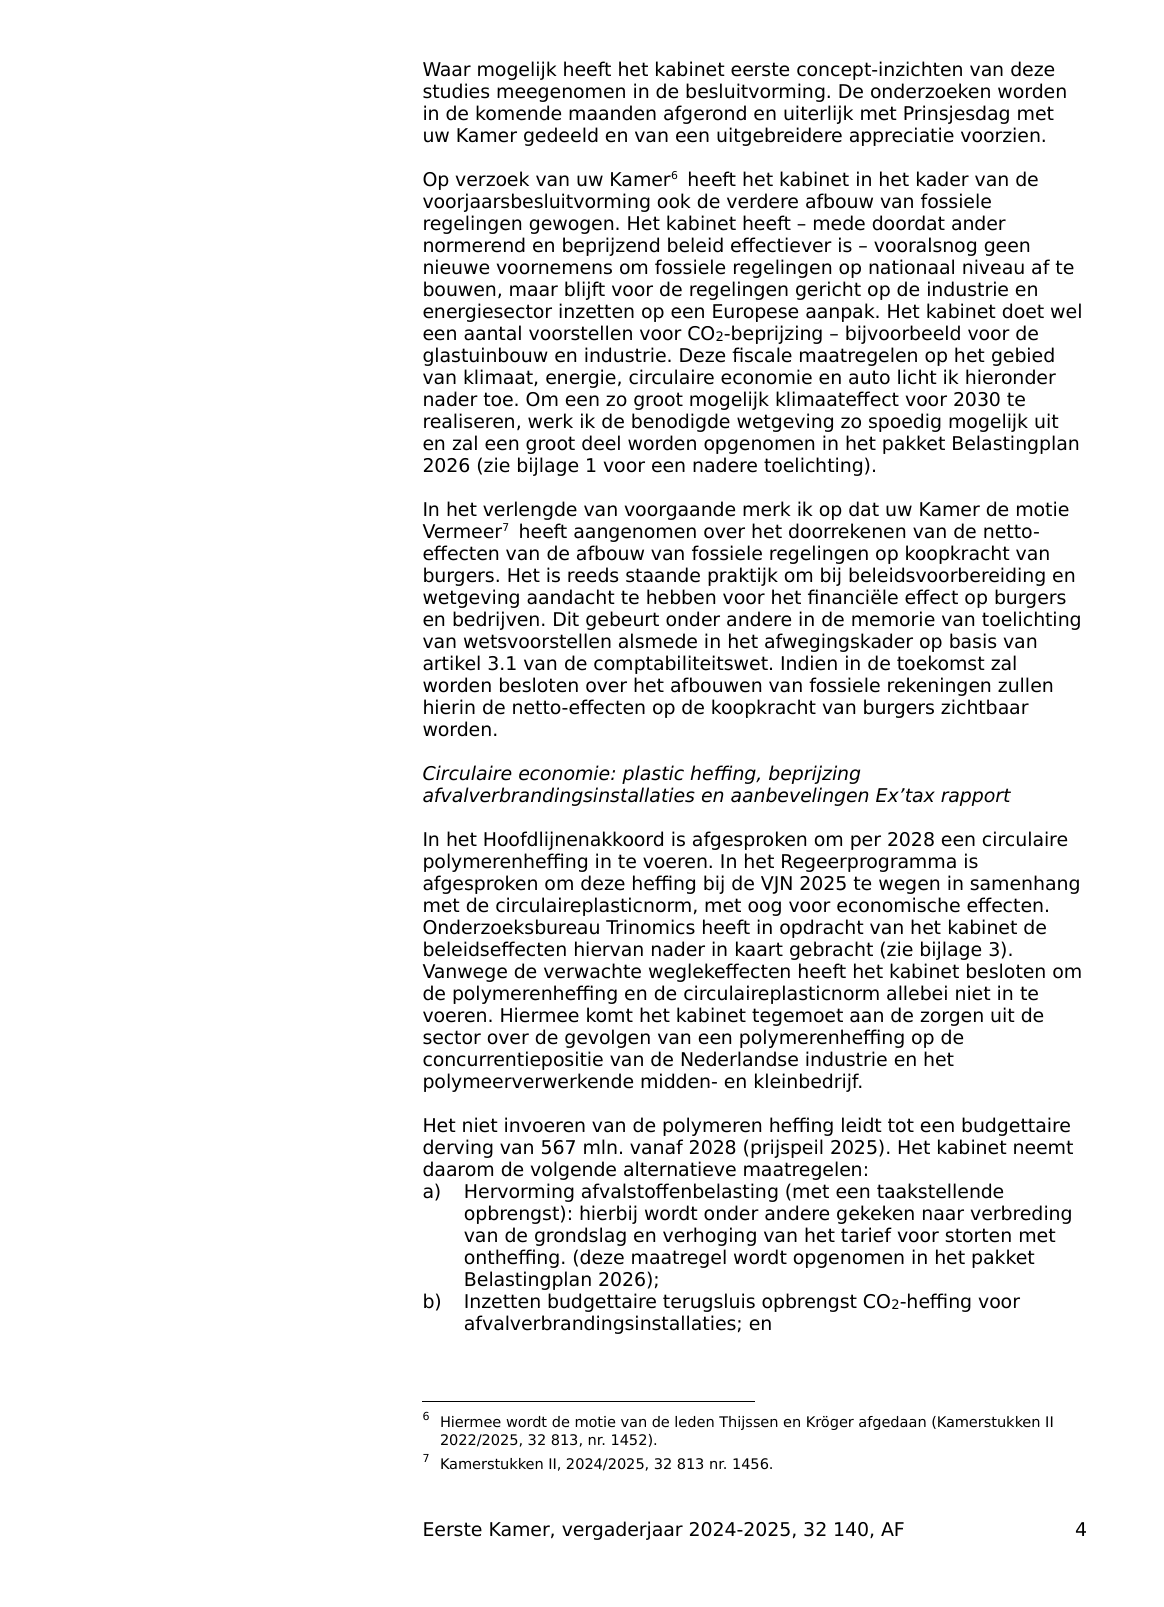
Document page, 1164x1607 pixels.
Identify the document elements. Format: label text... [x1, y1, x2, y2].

text Hiermee wordt de motie van de leden Thijssen en Kröger afgedaan (Kamerstukken II 2022/2025, 32 813, nr. 1452). [422, 1410, 1087, 1449]
text In het Hoofdlijnenakkoord is afgesproken om per 2028 een circulaire polymerenheffing in te voeren. In het Regeerprogramma is afgesproken om deze heffing bij de VJN 2025 te wegen in samenhang met de circulaireplasticnorm, met oog voor economische effecten. Onderzoeksbureau Trinomics heeft in opdracht van het kabinet de beleidseffecten hiervan nader in kaart gebracht (zie bijlage 3). Vanwege de verwachte weglekeffecten heeft het kabinet besloten om de polymerenheffing en de circulaireplasticnorm allebei niet in te voeren. Hiermee komt het kabinet tegemoet aan de zorgen uit de sector over de gevolgen van een polymerenheffing op de concurrentiepositie van de Nederlandse industrie en het polymeerverwerkende midden- en kleinbedrijf. [422, 829, 1087, 1093]
text Op verzoek van uw Kamer heeft het kabinet in het kader van de voorjaarsbesluitvorming ook de verdere afbouw van fossiele regelingen gewogen. Het kabinet heeft – mede doordat ander normerend en beprijzend beleid effectiever is – vooralsnog geen nieuwe voornemens om fossiele regelingen op nationaal niveau af te bouwen, maar blijft voor de regelingen gericht op de industrie en energiesector inzetten op een Europese aanpak. Het kabinet doet wel een aantal voorstellen voor CO2-beprijzing – bijvoorbeeld voor de glastuinbouw en industrie. Deze fiscale maatregelen op het gebied van klimaat, energie, circulaire economie en auto licht ik hieronder nader toe. Om een zo groot mogelijk klimaateffect voor 2030 te realiseren, werk ik de benodigde wetgeving zo spoedig mogelijk uit en zal een groot deel worden opgenomen in het pakket Belastingplan 2026 (zie bijlage 1 voor een nadere toelichting). [422, 169, 1087, 477]
text In het verlengde van voorgaande merk ik op dat uw Kamer de motie Vermeer heeft aangenomen over het doorrekenen van de netto-effecten van de afbouw van fossiele regelingen op koopkracht van burgers. Het is reeds staande praktijk om bij beleidsvoorbereiding en wetgeving aandacht te hebben voor het financiële effect op burgers en bedrijven. Dit gebeurt onder andere in de memorie van toelichting van wetsvoorstellen alsmede in het afwegingskader op basis van artikel 3.1 van de comptabiliteitswet. Indien in de toekomst zal worden besloten over het afbouwen van fossiele rekeningen zullen hierin de netto-effecten op de koopkracht van burgers zichtbaar worden. [422, 499, 1087, 741]
text Waar mogelijk heeft het kabinet eerste concept-inzichten van deze studies meegenomen in de besluitvorming. De onderzoeken worden in de komende maanden afgerond en uiterlijk met Prinsjesdag met uw Kamer gedeeld en van een uitgebreidere appreciatie voorzien. [422, 59, 1087, 147]
text a) Hervorming afvalstoffenbelasting (met een taakstellende opbrengst): hierbij wordt onder andere gekeken naar verbreding van de grondslag en verhoging van het tarief voor storten met ontheffing. (deze maatregel wordt opgenomen in het pakket Belastingplan 2026); [422, 1181, 1087, 1291]
text b) Inzetten budgettaire terugsluis opbrengst CO2-heffing voor afvalverbrandingsinstallaties; en [422, 1291, 1087, 1335]
text Het niet invoeren van de polymeren heffing leidt tot een budgettaire derving van 567 mln. vanaf 2028 (prijspeil 2025). Het kabinet neemt daarom de volgende alternatieve maatregelen: [422, 1115, 1087, 1181]
subtitle Circulaire economie: plastic heffing, beprijzing afvalverbrandingsinstallaties en aanbevelingen Ex’tax rapport [422, 763, 1087, 807]
text Kamerstukken II, 2024/2025, 32 813 nr. 1456. [422, 1452, 1087, 1474]
